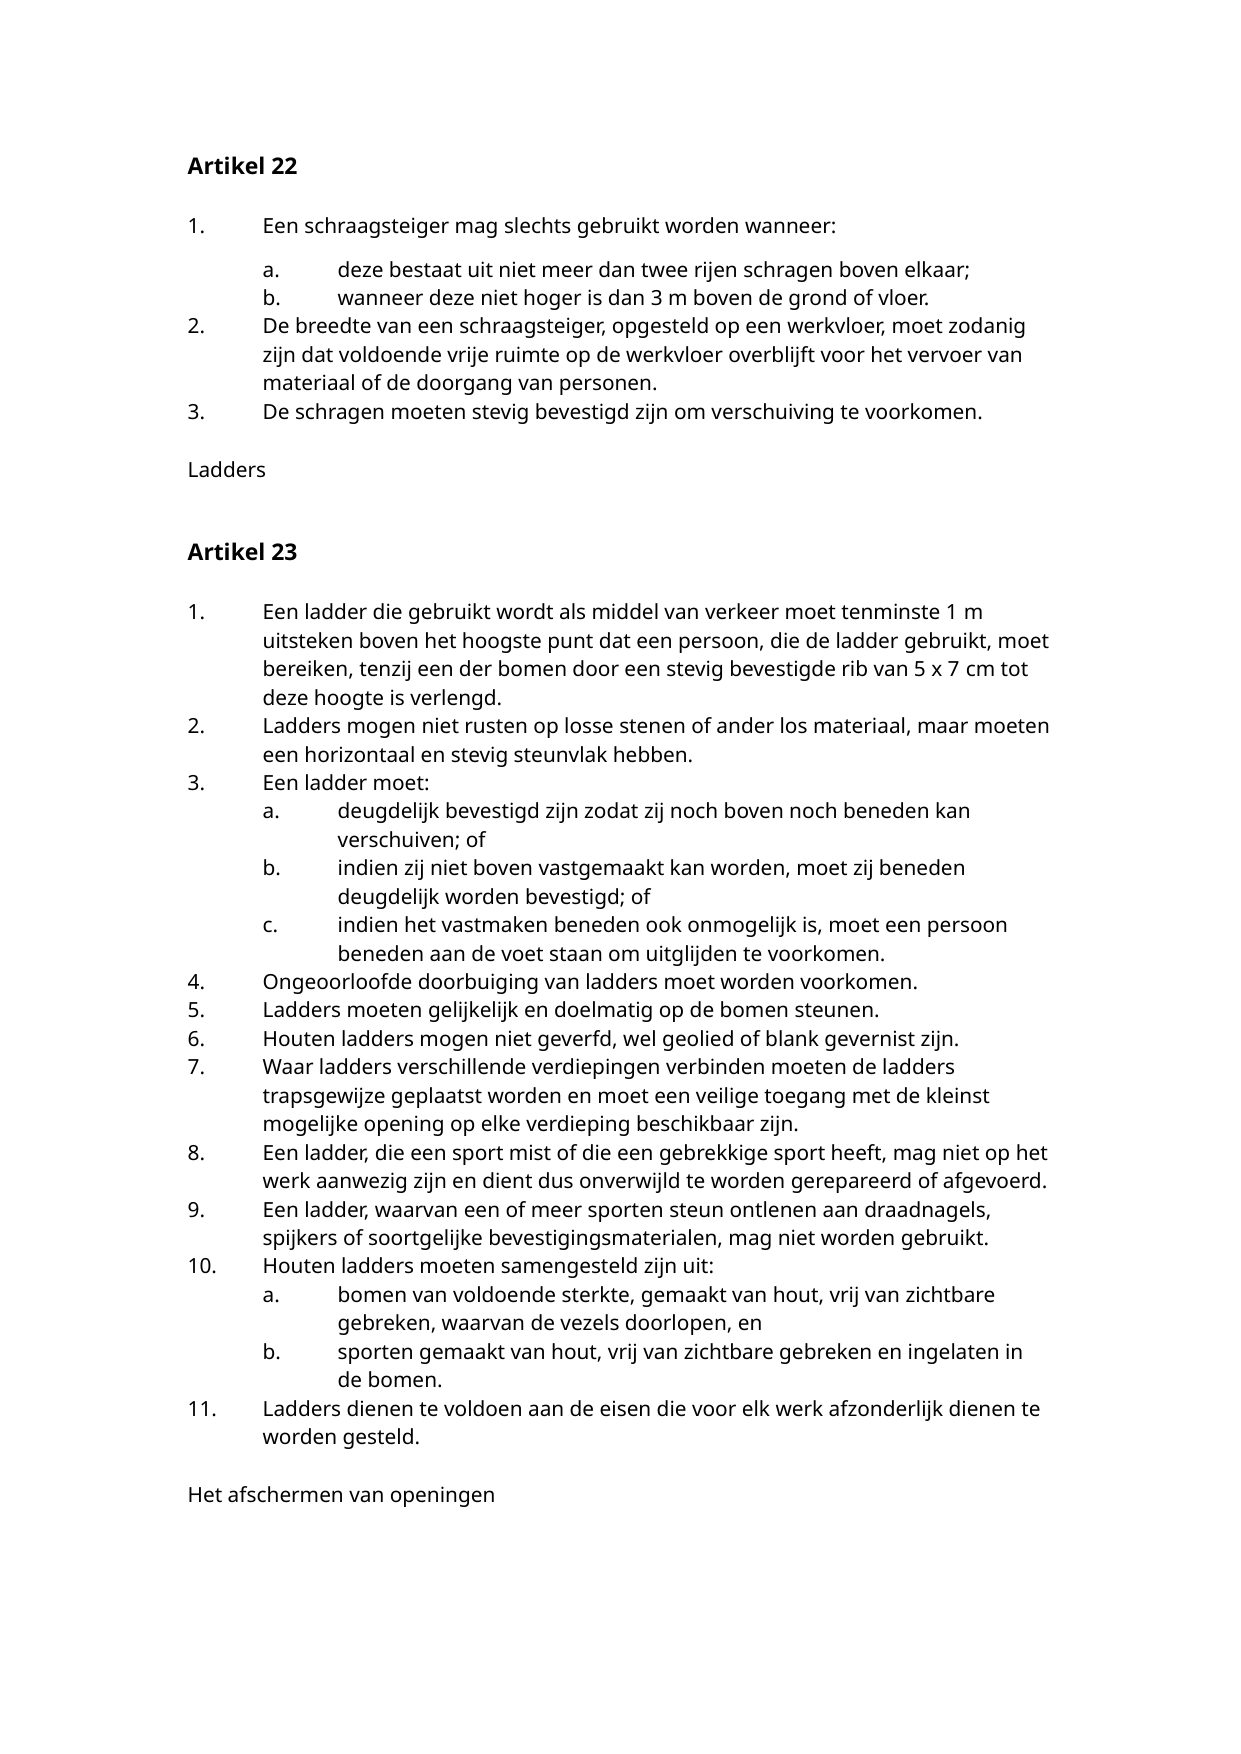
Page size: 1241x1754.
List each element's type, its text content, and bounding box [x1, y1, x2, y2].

subtitle Artikel 22 [187, 150, 1053, 181]
list indien zij niet boven vastgemaakt kan worden, moet zij beneden deugdelijk worden bevestigd; of [262, 853, 1053, 910]
list Waar ladders verschillende verdiepingen verbinden moeten de ladders trapsgewijze geplaatst worden en moet een veilige toegang met de kleinst mogelijke opening op elke verdieping beschikbaar zijn. [187, 1052, 1053, 1138]
list wanneer deze niet hoger is dan 3 m boven de grond of vloer. [262, 283, 1053, 312]
list Houten ladders moeten samengesteld zijn uit: [187, 1252, 1053, 1280]
list Ladders mogen niet rusten op losse stenen of ander los materiaal, maar moeten een horizontaal en stevig steunvlak hebben. [187, 711, 1053, 768]
list Houten ladders mogen niet geverfd, wel geolied of blank gevernist zijn. [187, 1024, 1053, 1052]
list Een ladder, waarvan een of meer sporten steun ontlenen aan draadnagels, spijkers of soortgelijke bevestigingsmaterialen, mag niet worden gebruikt. [187, 1195, 1053, 1252]
list deze bestaat uit niet meer dan twee rijen schragen boven elkaar; [262, 255, 1053, 283]
list sporten gemaakt van hout, vrij van zichtbare gebreken en ingelaten in de bomen. [262, 1337, 1053, 1394]
list Een schraagsteiger mag slechts gebruikt worden wanneer: [187, 211, 1053, 240]
list Een ladder, die een sport mist of die een gebrekkige sport heeft, mag niet op het werk aanwezig zijn en dient dus onverwijld te worden gerepareerd of afgevoerd. [187, 1138, 1053, 1195]
list indien het vastmaken beneden ook onmogelijk is, moet een persoon beneden aan de voet staan om uitglijden te voorkomen. [262, 910, 1053, 967]
list bomen van voldoende sterkte, gemaakt van hout, vrij van zichtbare gebreken, waarvan de vezels doorlopen, en [262, 1280, 1053, 1337]
list Een ladder moet: [187, 768, 1053, 797]
list Ladders moeten gelijkelijk en doelmatig op de bomen steunen. [187, 996, 1053, 1024]
list deugdelijk bevestigd zijn zodat zij noch boven noch beneden kan verschuiven; of [262, 797, 1053, 853]
list De schragen moeten stevig bevestigd zijn om verschuiving te voorkomen. [187, 397, 1053, 425]
list Ladders dienen te voldoen aan de eisen die voor elk werk afzonderlijk dienen te worden gesteld. [187, 1394, 1053, 1451]
list Ongeoorloofde doorbuiging van ladders moet worden voorkomen. [187, 967, 1053, 996]
list Een ladder die gebruikt wordt als middel van verkeer moet tenminste 1 m uitsteken boven het hoogste punt dat een persoon, die de ladder gebruikt, moet bereiken, tenzij een der bomen door een stevig bevestigde rib van 5 x 7 cm tot deze hoogte is verlengd. [187, 597, 1053, 711]
subtitle Artikel 23 [187, 536, 1053, 567]
list De breedte van een schraagsteiger, opgesteld op een werkvloer, moet zodanig zijn dat voldoende vrije ruimte op de werkvloer overblijft voor het vervoer van materiaal of de doorgang van personen. [187, 312, 1053, 397]
subtitle Het afschermen van openingen [187, 1481, 1053, 1509]
subtitle Ladders [187, 455, 1053, 484]
